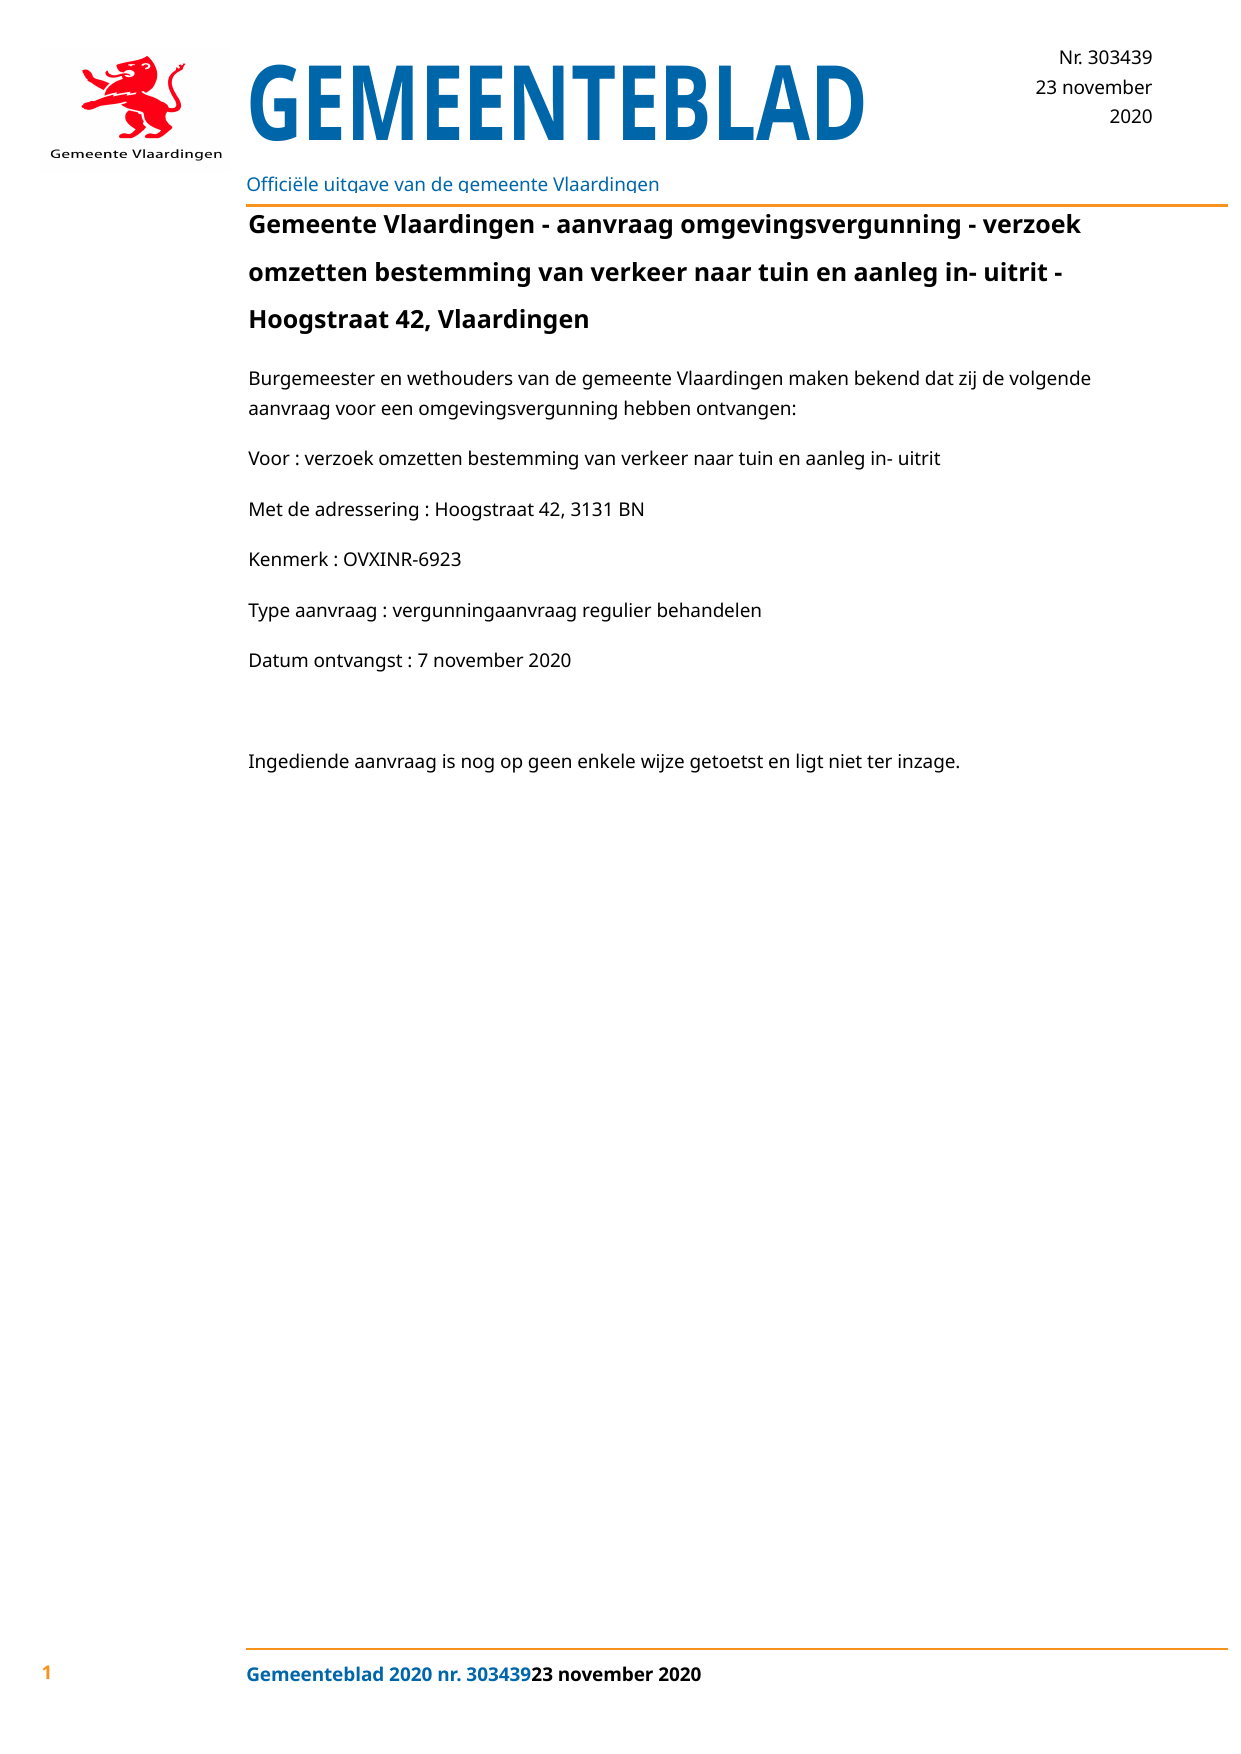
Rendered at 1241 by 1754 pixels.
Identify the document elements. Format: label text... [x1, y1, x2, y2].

text Type aanvraag : vergunningaanvraag regulier behandelen [248, 597, 1152, 622]
text Kenmerk : OVXINR-6923 [248, 546, 1152, 572]
text Gemeente Vlaardingen - aanvraag omgevingsvergunning - verzoek omzetten bestemming van verkeer naar tuin en aanleg in- uitrit - Hoogstraat 42, Vlaardingen [248, 207, 1152, 336]
picture [41, 47, 231, 172]
text Burgemeester en wethouders van de gemeente Vlaardingen maken bekend dat zij de volgende aanvraag voor een omgevingsvergunning hebben ontvangen: [248, 366, 1152, 421]
text Ingediende aanvraag is nog op geen enkele wijze getoetst en ligt niet ter inzage. [248, 748, 1152, 774]
text Datum ontvangst : 7 november 2020 [248, 647, 1152, 673]
text Voor : verzoek omzetten bestemming van verkeer naar tuin en aanleg in- uitrit [248, 446, 1152, 471]
text Met de adressering : Hoogstraat 42, 3131 BN [248, 496, 1152, 522]
